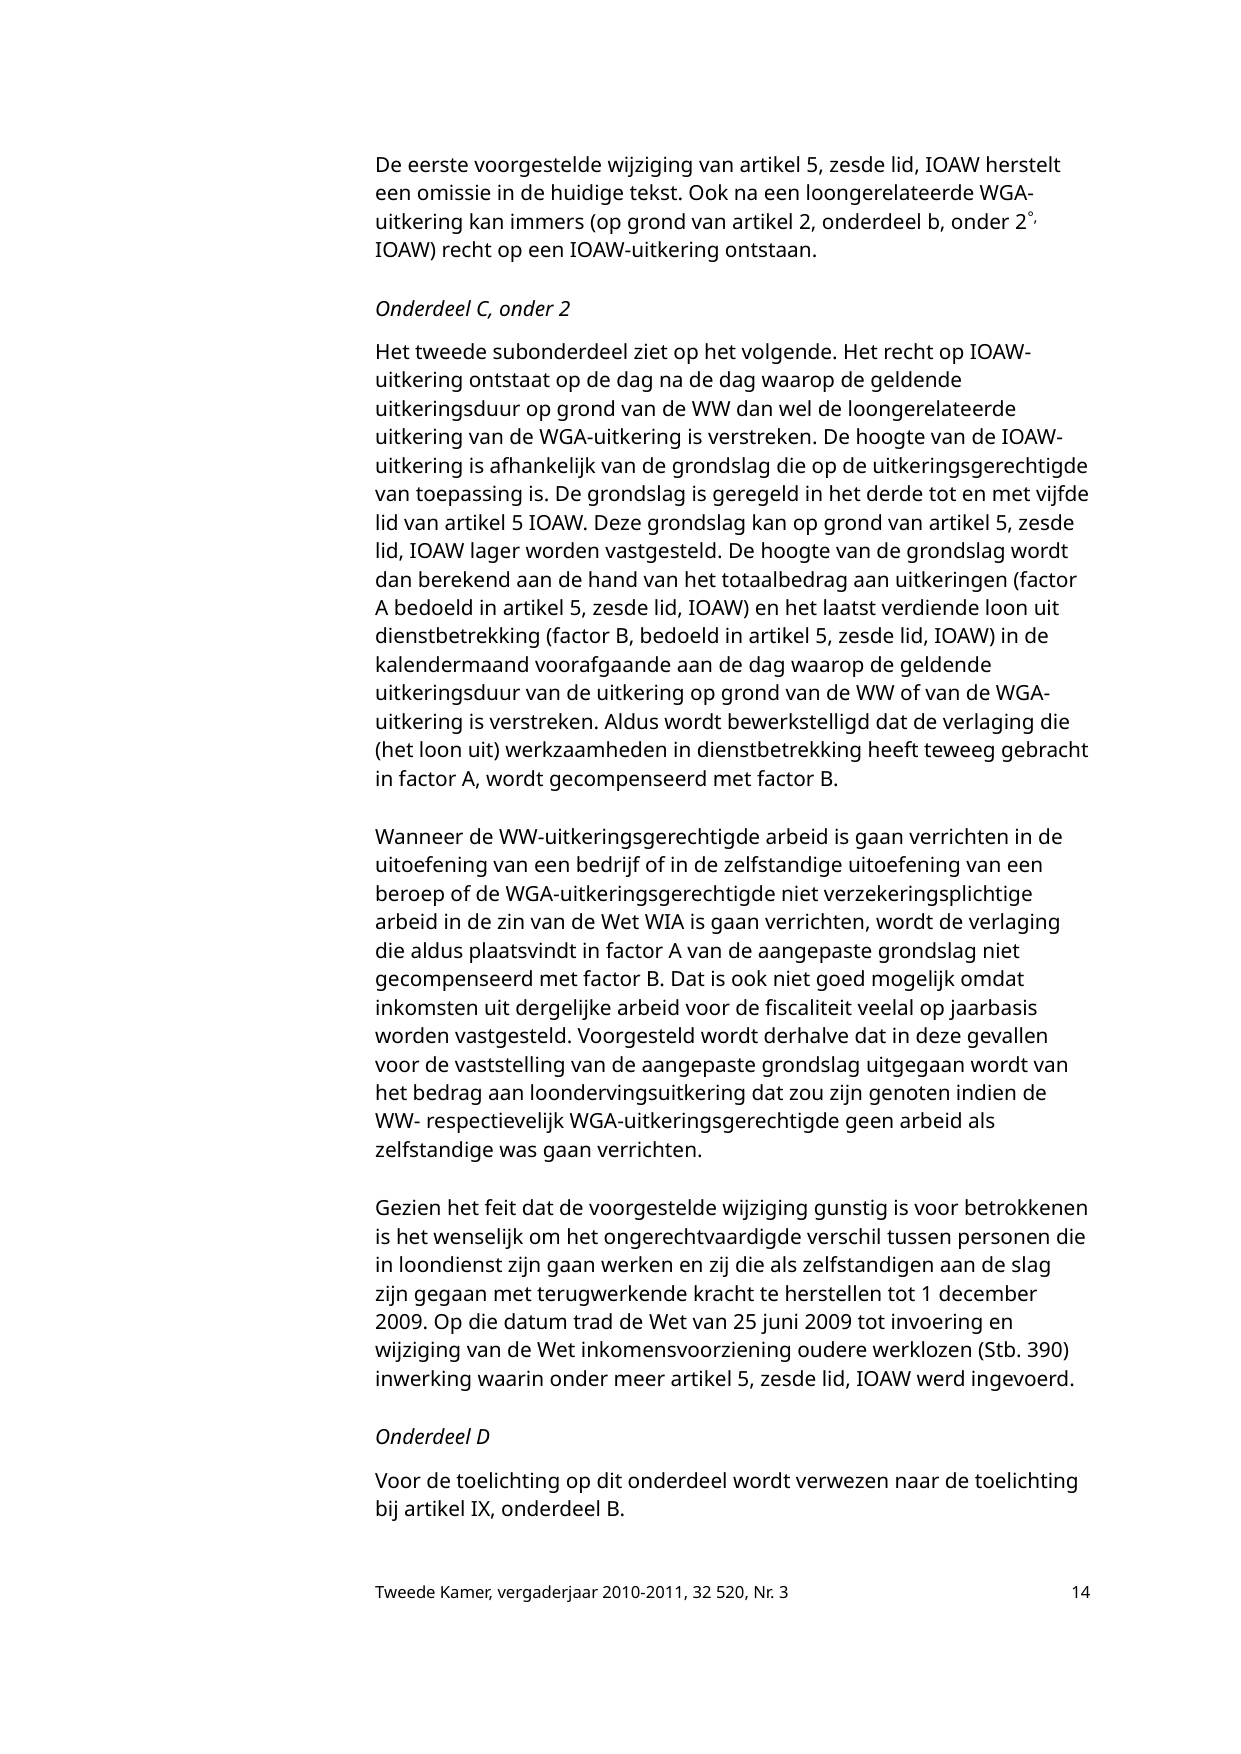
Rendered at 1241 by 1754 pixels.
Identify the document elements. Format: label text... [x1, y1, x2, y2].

text Voor de toelichting op dit onderdeel wordt verwezen naar de toelichting bij artikel IX, onderdeel B. [375, 1466, 1090, 1523]
text De eerste voorgestelde wijziging van artikel 5, zesde lid, IOAW herstelt een omissie in de huidige tekst. Ook na een loongerelateerde WGA-uitkering kan immers (op grond van artikel 2, onderdeel b, onder 2°, IOAW) recht op een IOAW-uitkering ontstaan. [375, 150, 1090, 264]
text Onderdeel C, onder 2 [375, 294, 1090, 322]
text Wanneer de WW-uitkeringsgerechtigde arbeid is gaan verrichten in de uitoefening van een bedrijf of in de zelfstandige uitoefening van een beroep of de WGA-uitkeringsgerechtigde niet verzekeringsplichtige arbeid in de zin van de Wet WIA is gaan verrichten, wordt de verlaging die aldus plaatsvindt in factor A van de aangepaste grondslag niet gecompenseerd met factor B. Dat is ook niet goed mogelijk omdat inkomsten uit dergelijke arbeid voor de fiscaliteit veelal op jaarbasis worden vastgesteld. Voorgesteld wordt derhalve dat in deze gevallen voor de vaststelling van de aangepaste grondslag uitgegaan wordt van het bedrag aan loondervingsuitkering dat zou zijn genoten indien de WW- respectievelijk WGA-uitkeringsgerechtigde geen arbeid als zelfstandige was gaan verrichten. [375, 822, 1090, 1163]
text Gezien het feit dat de voorgestelde wijziging gunstig is voor betrokkenen is het wenselijk om het ongerechtvaardigde verschil tussen personen die in loondienst zijn gaan werken en zij die als zelfstandigen aan de slag zijn gegaan met terugwerkende kracht te herstellen tot 1 december 2009. Op die datum trad de Wet van 25 juni 2009 tot invoering en wijziging van de Wet inkomensvoorziening oudere werklozen (Stb. 390) inwerking waarin onder meer artikel 5, zesde lid, IOAW werd ingevoerd. [375, 1193, 1090, 1392]
text Onderdeel D [375, 1422, 1090, 1451]
text Het tweede subonderdeel ziet op het volgende. Het recht op IOAW-uitkering ontstaat op de dag na de dag waarop de geldende uitkeringsduur op grond van de WW dan wel de loongerelateerde uitkering van de WGA-uitkering is verstreken. De hoogte van de IOAW-uitkering is afhankelijk van de grondslag die op de uitkeringsgerechtigde van toepassing is. De grondslag is geregeld in het derde tot en met vijfde lid van artikel 5 IOAW. Deze grondslag kan op grond van artikel 5, zesde lid, IOAW lager worden vastgesteld. De hoogte van de grondslag wordt dan berekend aan de hand van het totaalbedrag aan uitkeringen (factor A bedoeld in artikel 5, zesde lid, IOAW) en het laatst verdiende loon uit dienstbetrekking (factor B, bedoeld in artikel 5, zesde lid, IOAW) in de kalendermaand voorafgaande aan de dag waarop de geldende uitkeringsduur van de uitkering op grond van de WW of van de WGA-uitkering is verstreken. Aldus wordt bewerkstelligd dat de verlaging die (het loon uit) werkzaamheden in dienstbetrekking heeft teweeg gebracht in factor A, wordt gecompenseerd met factor B. [375, 337, 1090, 792]
